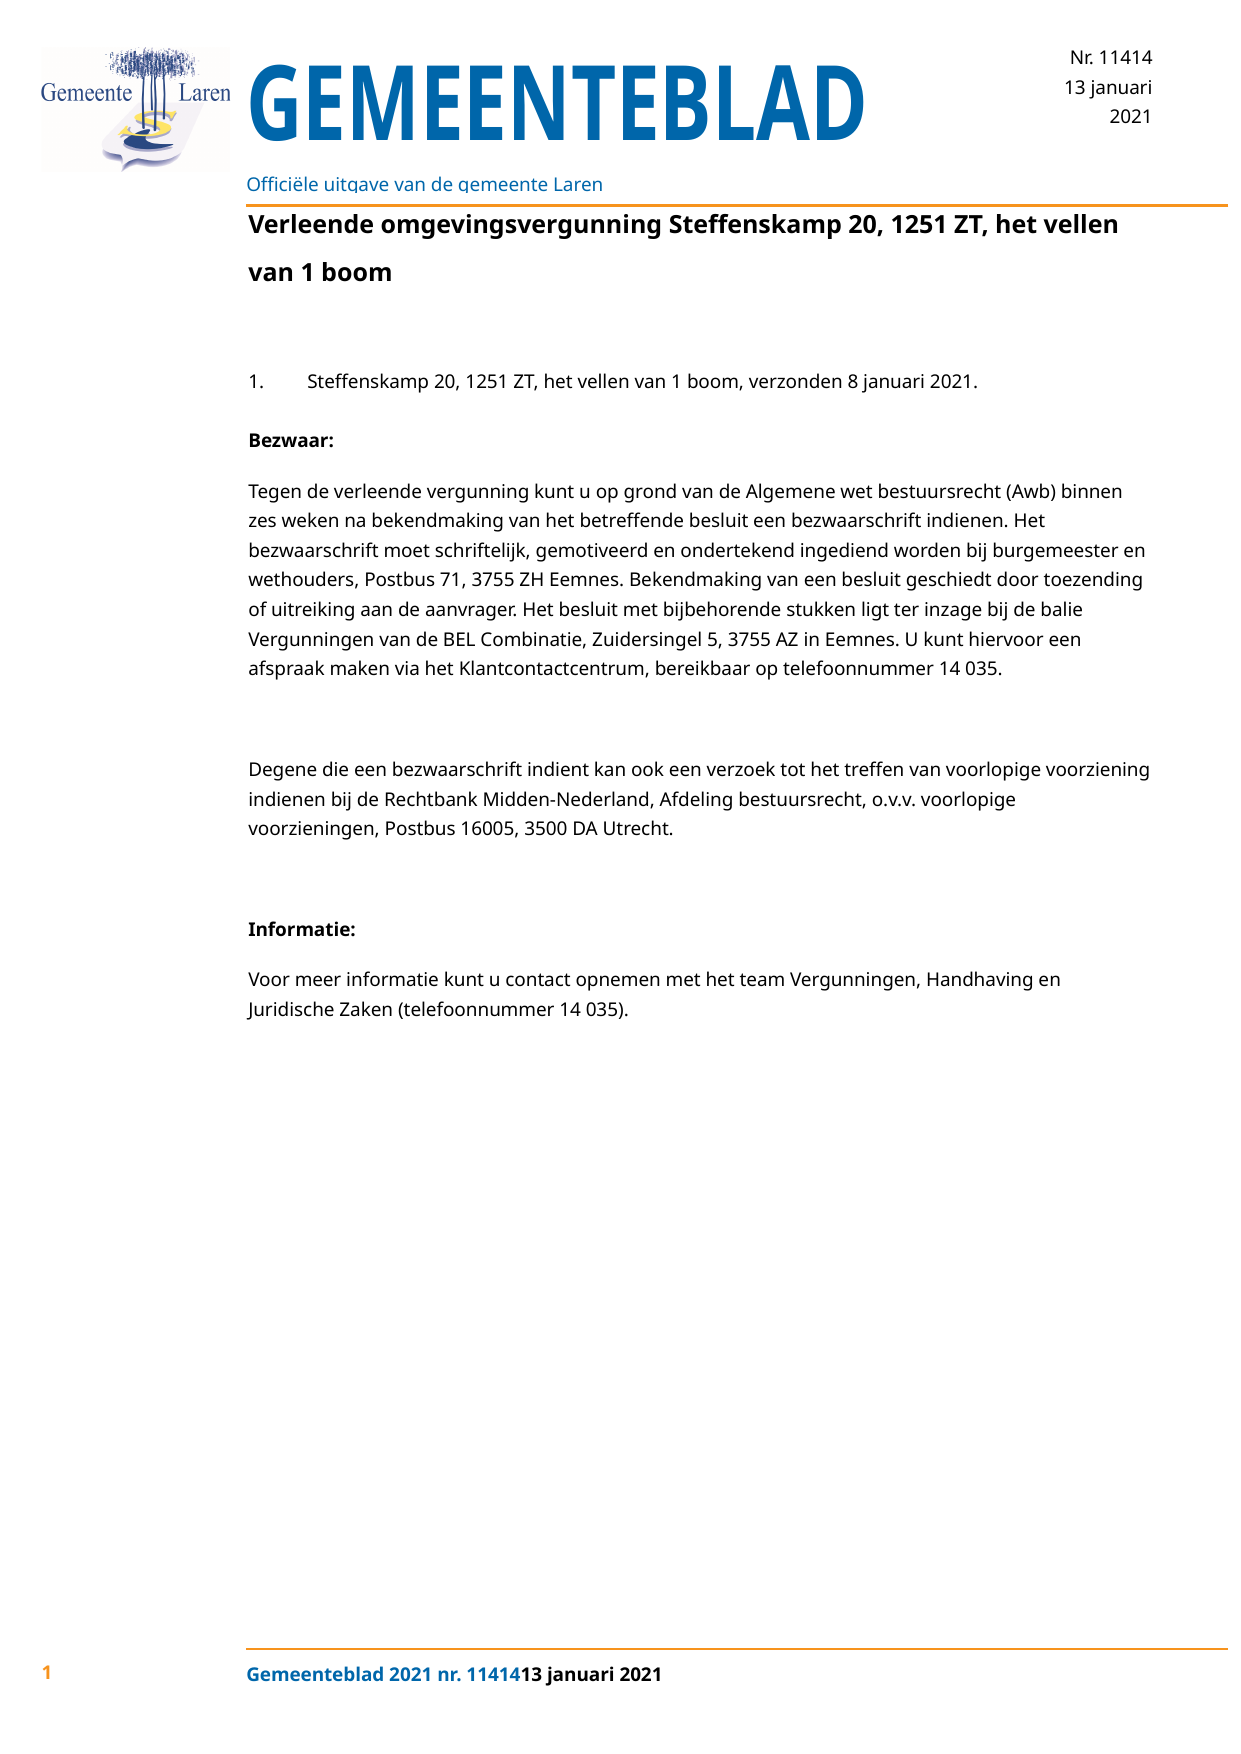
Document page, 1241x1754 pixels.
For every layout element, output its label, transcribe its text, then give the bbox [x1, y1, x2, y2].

text Tegen de verleende vergunning kunt u op grond van de Algemene wet bestuursrecht (Awb) binnen zes weken na bekendmaking van het betreffende besluit een bezwaarschrift indienen. Het bezwaarschrift moet schriftelijk, gemotiveerd en ondertekend ingediend worden bij burgemeester en wethouders, Postbus 71, 3755 ZH Eemnes. Bekendmaking van een besluit geschiedt door toezending of uitreiking aan de aanvrager. Het besluit met bijbehorende stukken ligt ter inzage bij de balie Vergunningen van de BEL Combinatie, Zuidersingel 5, 3755 AZ in Eemnes. U kunt hiervoor een afspraak maken via het Klantcontactcentrum, bereikbaar op telefoonnummer 14 035. [248, 478, 1152, 681]
text Informatie: [248, 916, 1152, 942]
text Bezwaar: [248, 427, 1152, 453]
text Degene die een bezwaarschrift indient kan ook een verzoek tot het treffen van voorlopige voorziening indienen bij de Rechtbank Midden-Nederland, Afdeling bestuursrecht, o.v.v. voorlopige voorzieningen, Postbus 16005, 3500 DA Utrecht. [248, 756, 1152, 841]
text Verleende omgevingsvergunning Steffenskamp 20, 1251 ZT, het vellen van 1 boom [248, 207, 1152, 288]
picture [41, 47, 231, 172]
text Voor meer informatie kunt u contact opnemen met het team Vergunningen, Handhaving en Juridische Zaken (telefoonnummer 14 035). [248, 967, 1152, 1022]
list Steffenskamp 20, 1251 ZT, het vellen van 1 boom, verzonden 8 januari 2021. [248, 368, 1152, 394]
